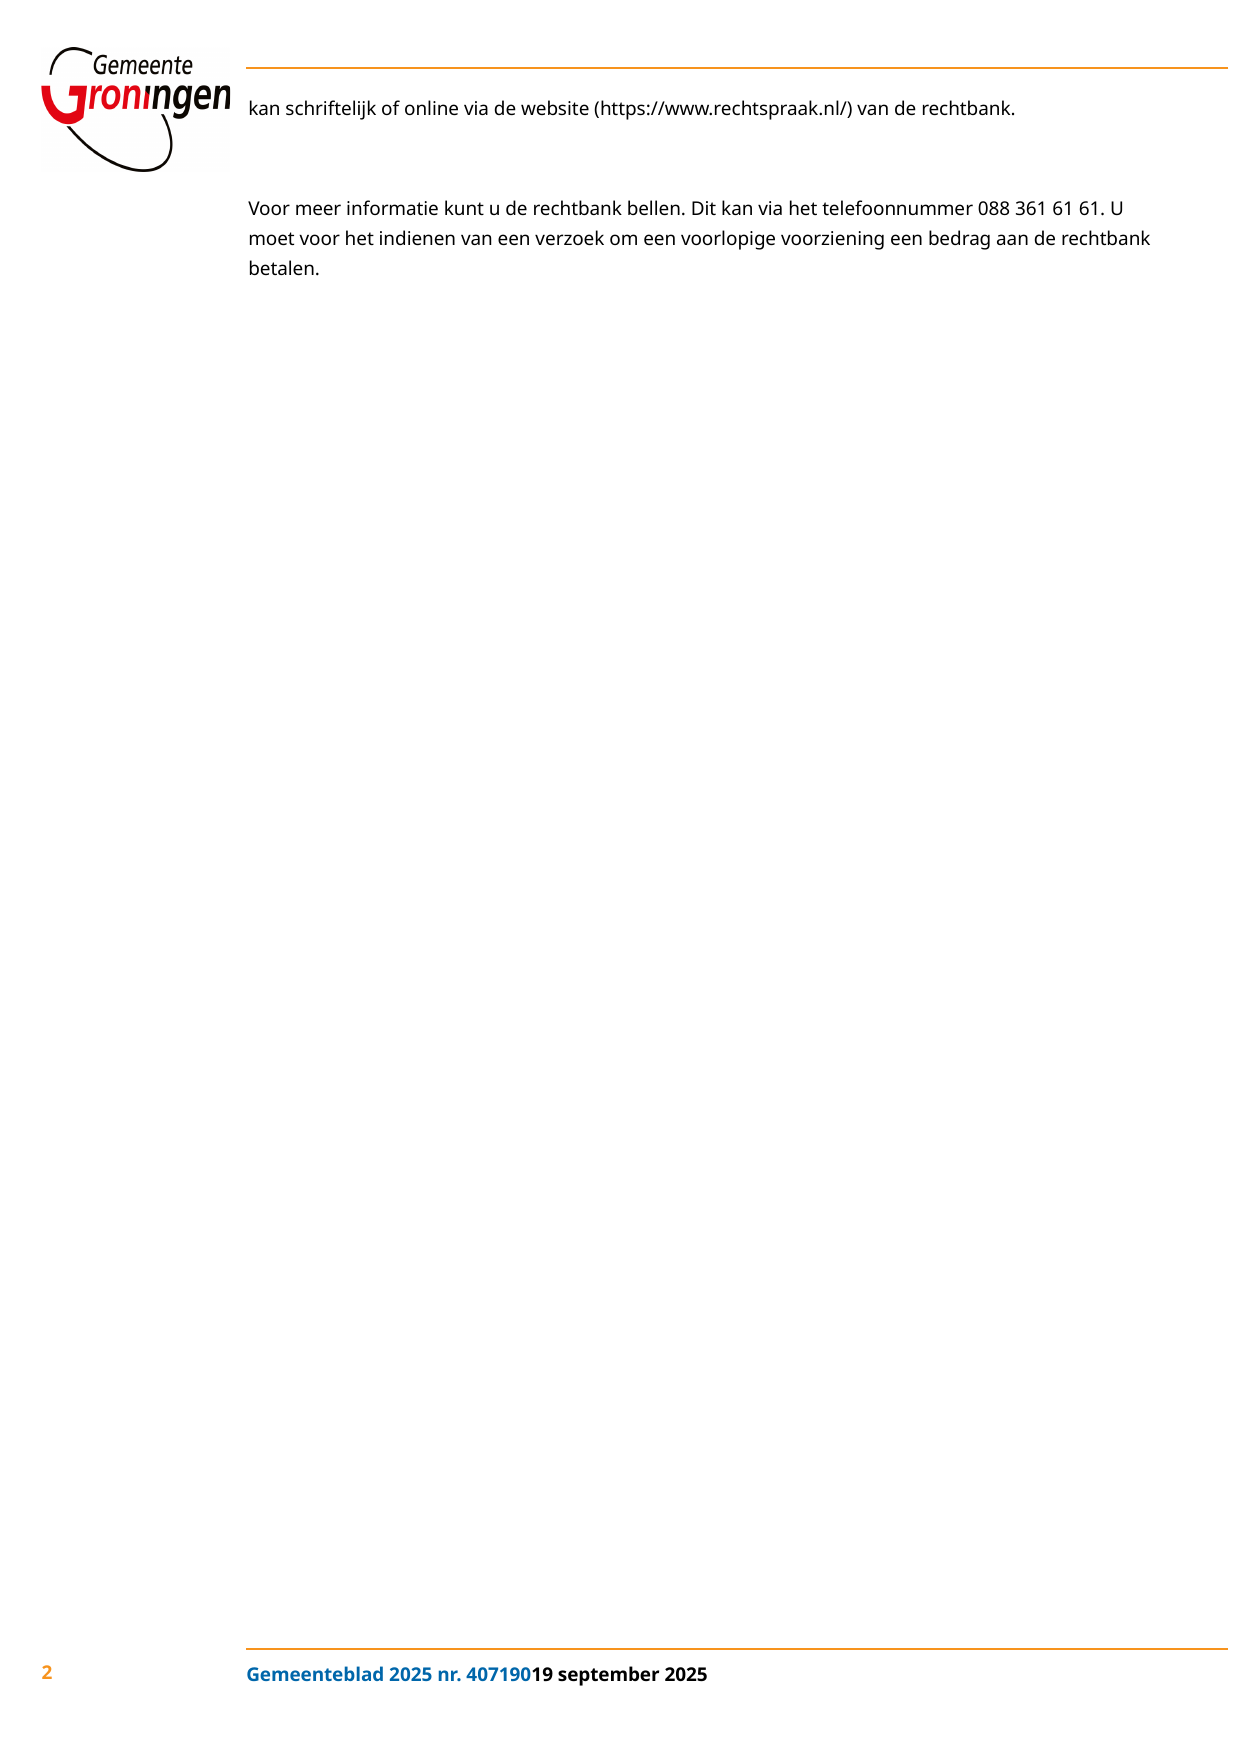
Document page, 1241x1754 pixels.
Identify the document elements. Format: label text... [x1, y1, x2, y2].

text kan schriftelijk of online via de website (https://www.rechtspraak.nl/) van de rechtbank. [248, 95, 1152, 121]
picture [41, 47, 231, 172]
text Voor meer informatie kunt u de rechtbank bellen. Dit kan via het telefoonnummer 088 361 61 61. U moet voor het indienen van een verzoek om een voorlopige voorziening een bedrag aan de rechtbank betalen. [248, 196, 1152, 281]
